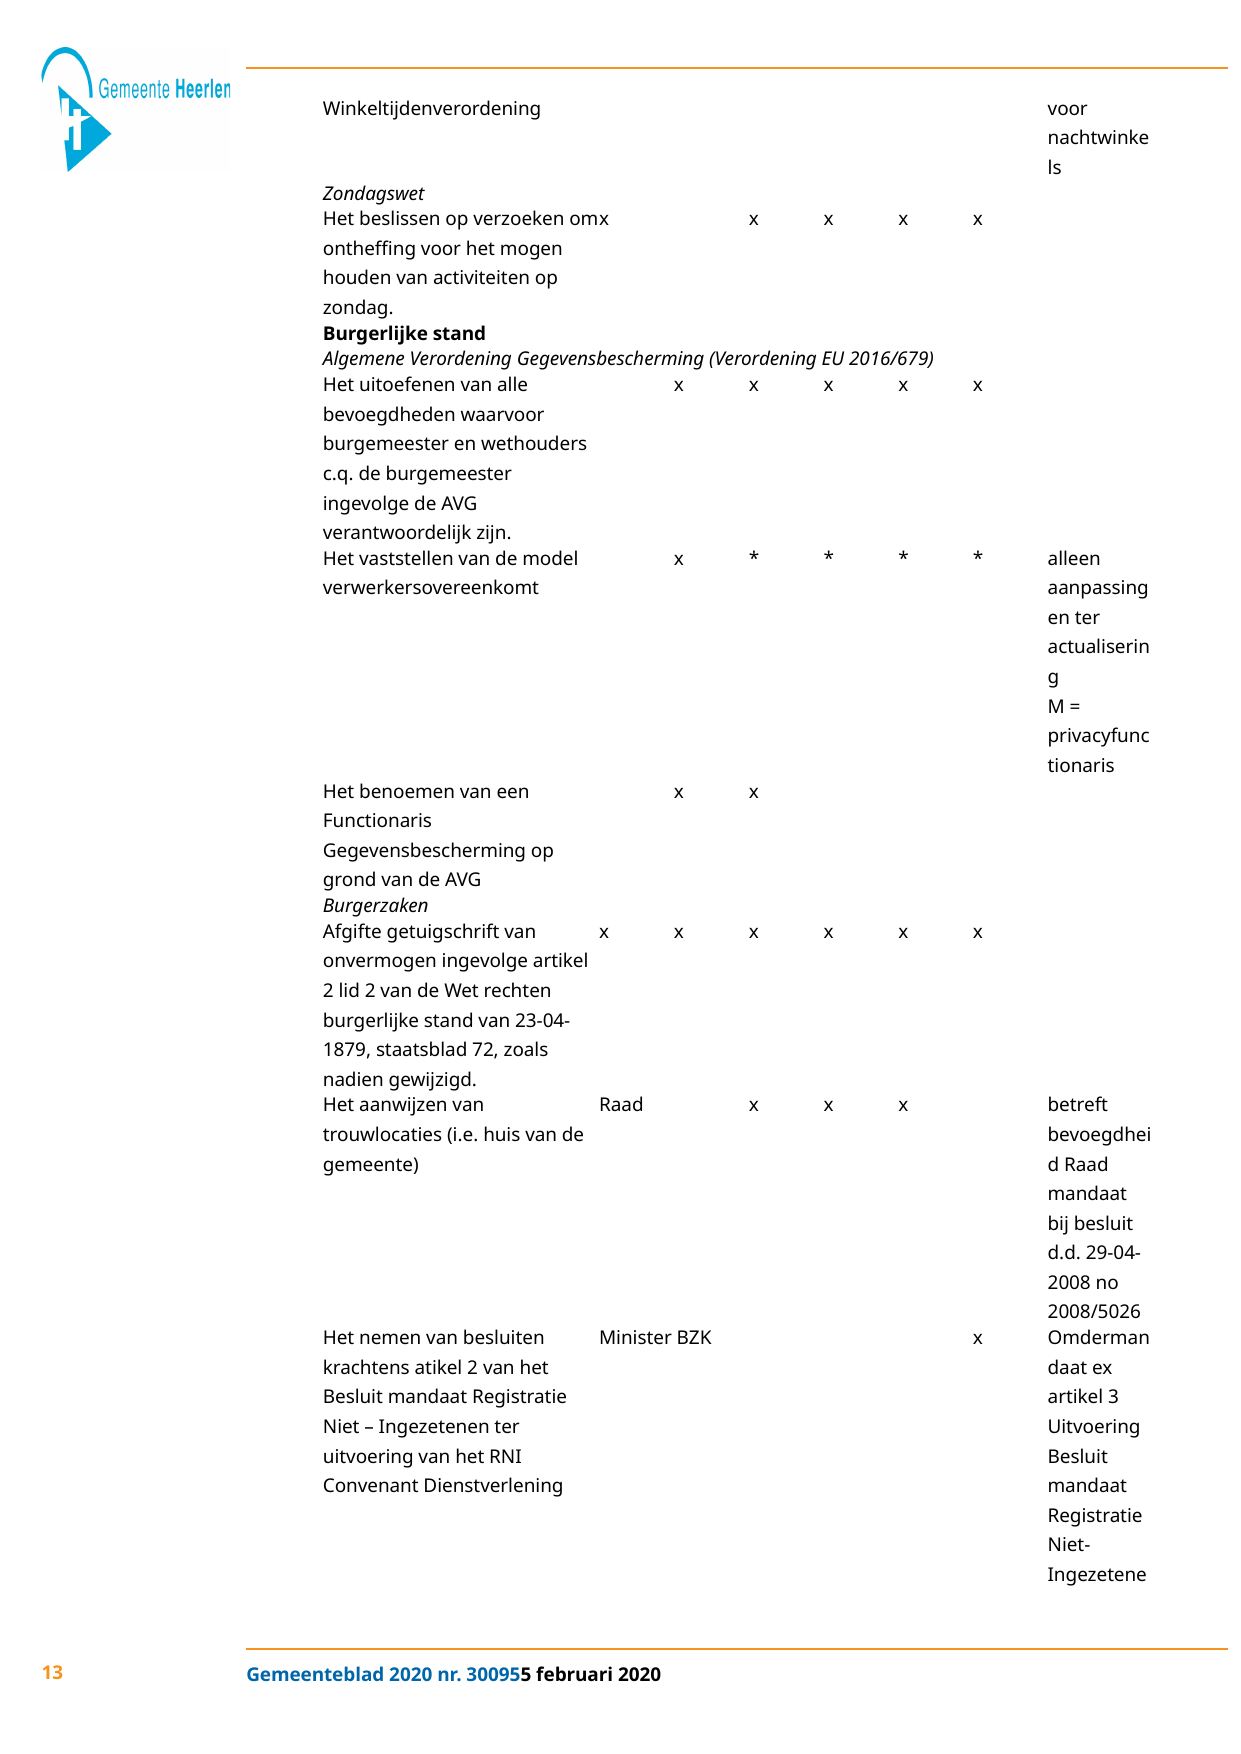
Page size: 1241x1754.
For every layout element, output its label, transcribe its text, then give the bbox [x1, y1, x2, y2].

table_cell Burgerzaken [323, 892, 1152, 918]
table_cell [599, 95, 674, 180]
table_cell [248, 371, 323, 545]
table_cell betreft bevoegdheid Raad mandaat bij besluit d.d. 29-04-2008 no 2008/5026 [1048, 1092, 1152, 1324]
table_cell x [749, 1092, 823, 1324]
table_cell * [898, 545, 973, 778]
table_cell Afgifte getuigschrift van onvermogen ingevolge artikel 2 lid 2 van de Wet rechten burgerlijke stand van 23-04-1879, staatsblad 72, zoals nadien gewijzigd. [323, 918, 599, 1092]
table_cell x [823, 205, 898, 320]
table_cell x [898, 205, 973, 320]
table_cell [248, 95, 323, 180]
table_cell x [823, 371, 898, 545]
table_cell [248, 205, 323, 320]
table_cell [898, 1325, 973, 1587]
table_cell Burgerlijke stand [323, 320, 1152, 346]
table_cell * [973, 545, 1047, 778]
table_cell Zondagswet [323, 180, 1152, 205]
table_cell [248, 892, 323, 918]
table_cell x [973, 371, 1047, 545]
table_cell x [973, 205, 1047, 320]
table_cell * [749, 545, 823, 778]
table_cell Het beslissen op verzoeken om ontheffing voor het mogen houden van activiteiten op zondag. [323, 205, 599, 320]
table_cell x [599, 918, 674, 1092]
table_cell alleen aanpassingen ter actualisering M = privacyfunctionaris [1048, 545, 1152, 778]
table_cell [248, 918, 323, 1092]
table_cell [823, 95, 898, 180]
table_cell [823, 778, 898, 892]
table_cell [823, 1325, 898, 1587]
table_cell Algemene Verordening Gegevensbescherming (Verordening EU 2016/679) [323, 346, 1152, 371]
table_cell x [749, 778, 823, 892]
table_cell Omdermandaat ex artikel 3 Uitvoering Besluit mandaat Registratie Niet-Ingezetene [1048, 1325, 1152, 1587]
table_cell [749, 95, 823, 180]
table_cell x [749, 205, 823, 320]
table_cell [1048, 918, 1152, 1092]
table_cell Winkeltijdenverordening [323, 95, 599, 180]
table_cell x [599, 205, 674, 320]
table_cell Raad [599, 1092, 748, 1324]
table_cell voor nachtwinkels [1048, 95, 1152, 180]
table_cell Het nemen van besluiten krachtens atikel 2 van het Besluit mandaat Registratie Niet – Ingezetenen ter uitvoering van het RNI Convenant Dienstverlening [323, 1325, 599, 1587]
table_cell [674, 95, 748, 180]
table_cell x [674, 918, 748, 1092]
table_cell [1048, 371, 1152, 545]
picture [41, 47, 59, 70]
table_cell x [674, 371, 748, 545]
table_cell [599, 371, 674, 545]
table_cell x [749, 918, 823, 1092]
table_cell x [674, 545, 748, 778]
table_cell [898, 95, 973, 180]
table_cell x [898, 918, 973, 1092]
table_cell Het vaststellen van de model verwerkersovereenkomt [323, 545, 599, 778]
table_cell x [823, 918, 898, 1092]
picture [41, 47, 231, 172]
table_cell x [973, 918, 1047, 1092]
table_cell [749, 1325, 823, 1587]
table_cell [898, 778, 973, 892]
table_cell [973, 95, 1047, 180]
table_cell [599, 778, 674, 892]
table_cell x [674, 778, 748, 892]
table_cell Het aanwijzen van trouwlocaties (i.e. huis van de gemeente) [323, 1092, 599, 1324]
table_cell [248, 1092, 323, 1324]
table_cell * [823, 545, 898, 778]
table_cell x [823, 1092, 898, 1324]
table_cell [248, 778, 323, 892]
table_cell [248, 180, 323, 205]
table_cell [248, 1325, 323, 1587]
table_cell [248, 545, 323, 778]
table_cell x [973, 1325, 1047, 1587]
table_cell [973, 1092, 1047, 1324]
table_cell x [749, 371, 823, 545]
table_cell x [898, 371, 973, 545]
table_cell [248, 320, 323, 346]
table_cell Het benoemen van een Functionaris Gegevensbescherming op grond van de AVG [323, 778, 599, 892]
table_cell Het uitoefenen van alle bevoegdheden waarvoor burgemeester en wethouders c.q. de burgemeester ingevolge de AVG verantwoordelijk zijn. [323, 371, 599, 545]
table_cell [1048, 205, 1152, 320]
table_cell [973, 778, 1047, 892]
table_cell [674, 205, 748, 320]
table_cell Minister BZK [599, 1325, 748, 1587]
table_cell x [898, 1092, 973, 1324]
table_cell [248, 346, 323, 371]
table_cell [1048, 778, 1152, 892]
table_cell [599, 545, 674, 778]
